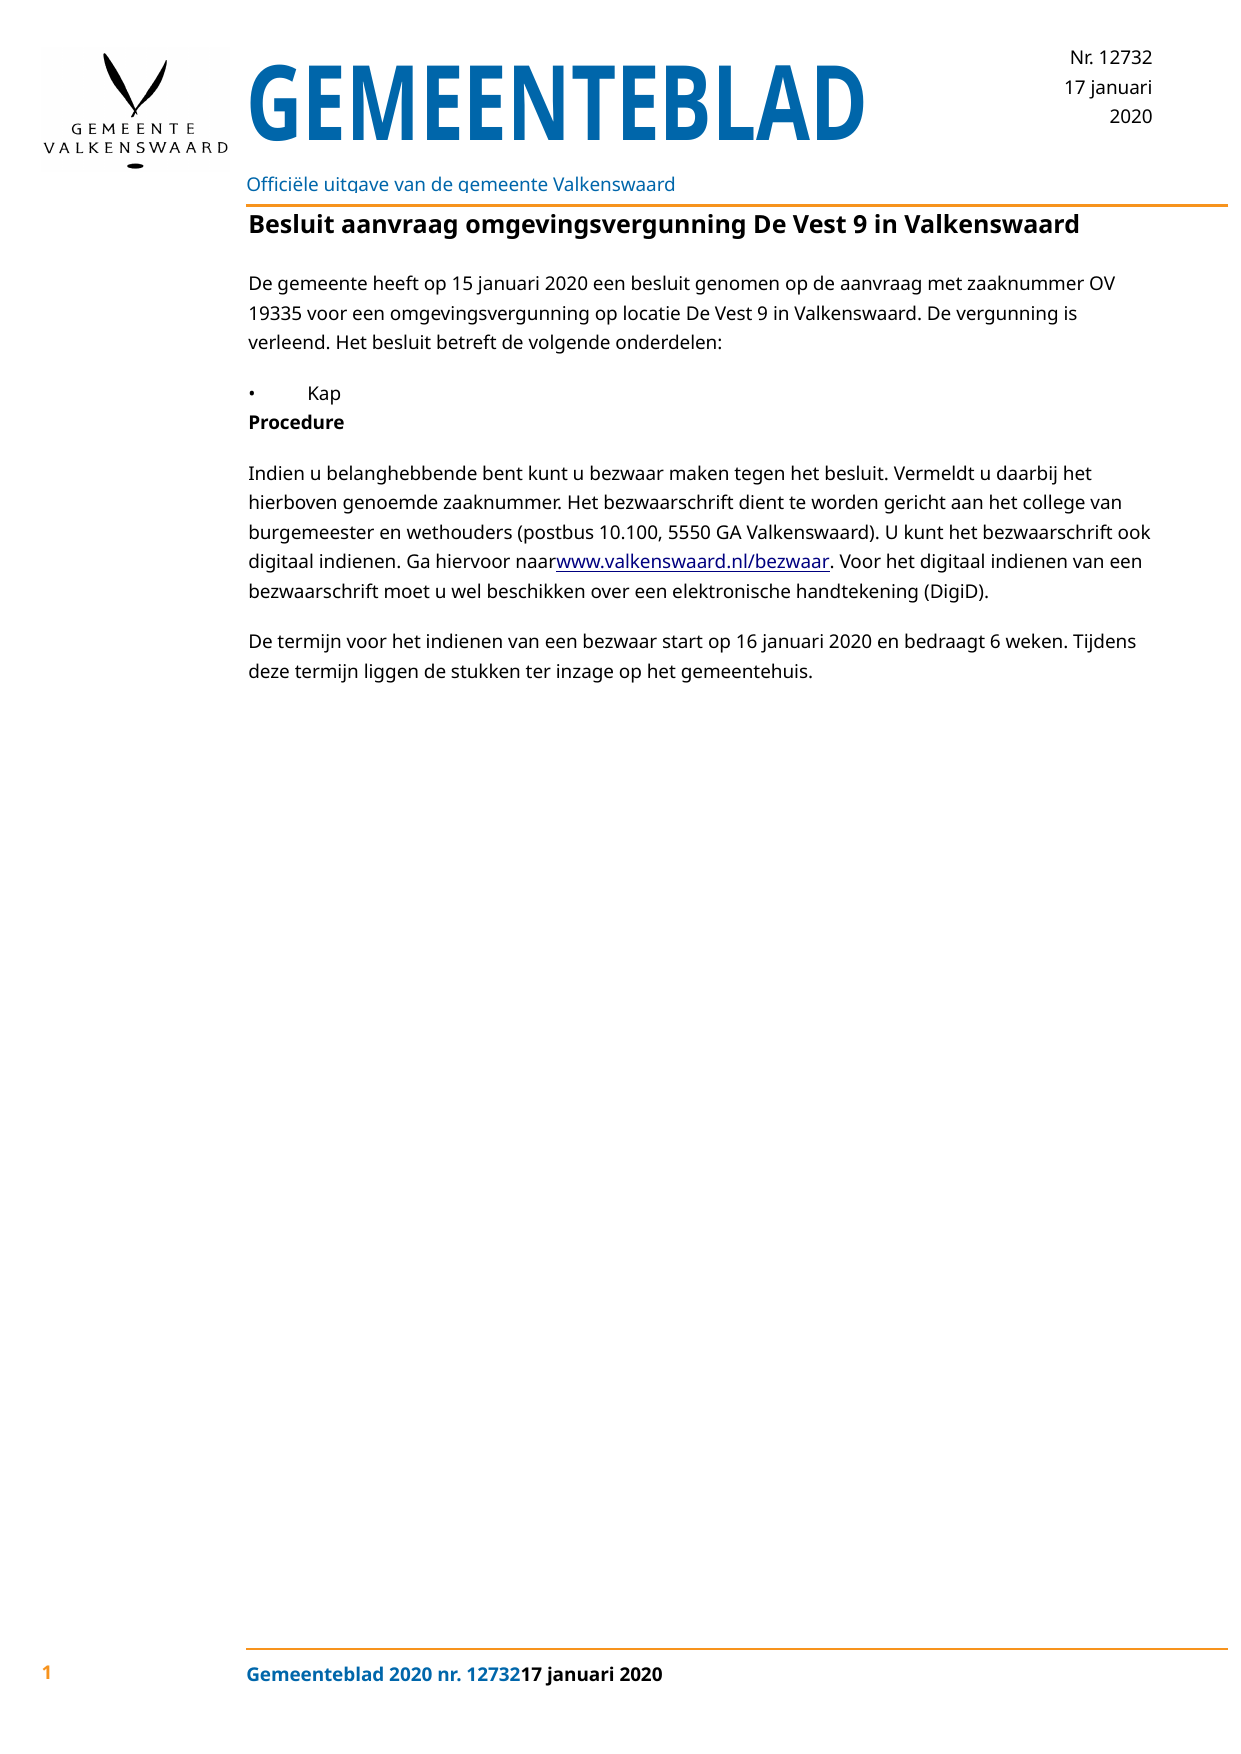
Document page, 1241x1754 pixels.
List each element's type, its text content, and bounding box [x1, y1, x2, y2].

text De gemeente heeft op 15 januari 2020 een besluit genomen op de aanvraag met zaaknummer OV 19335 voor een omgevingsvergunning op locatie De Vest 9 in Valkenswaard. De vergunning is verleend. Het besluit betreft de volgende onderdelen: [248, 270, 1152, 355]
text De termijn voor het indienen van een bezwaar start op 16 januari 2020 en bedraagt 6 weken. Tijdens deze termijn liggen de stukken ter inzage op het gemeentehuis. [248, 629, 1152, 684]
text Besluit aanvraag omgevingsvergunning De Vest 9 in Valkenswaard [248, 207, 1152, 241]
list Kap [248, 380, 1152, 406]
picture [41, 47, 231, 172]
text Procedure [248, 409, 1152, 435]
text Indien u belanghebbende bent kunt u bezwaar maken tegen het besluit. Vermeldt u daarbij het hierboven genoemde zaaknummer. Het bezwaarschrift dient te worden gericht aan het college van burgemeester en wethouders (postbus 10.100, 5550 GA Valkenswaard). U kunt het bezwaarschrift ook digitaal indienen. Ga hiervoor naarwww.valkenswaard.nl/bezwaar. Voor het digitaal indienen van een bezwaarschrift moet u wel beschikken over een elektronische handtekening (DigiD). [248, 460, 1152, 604]
